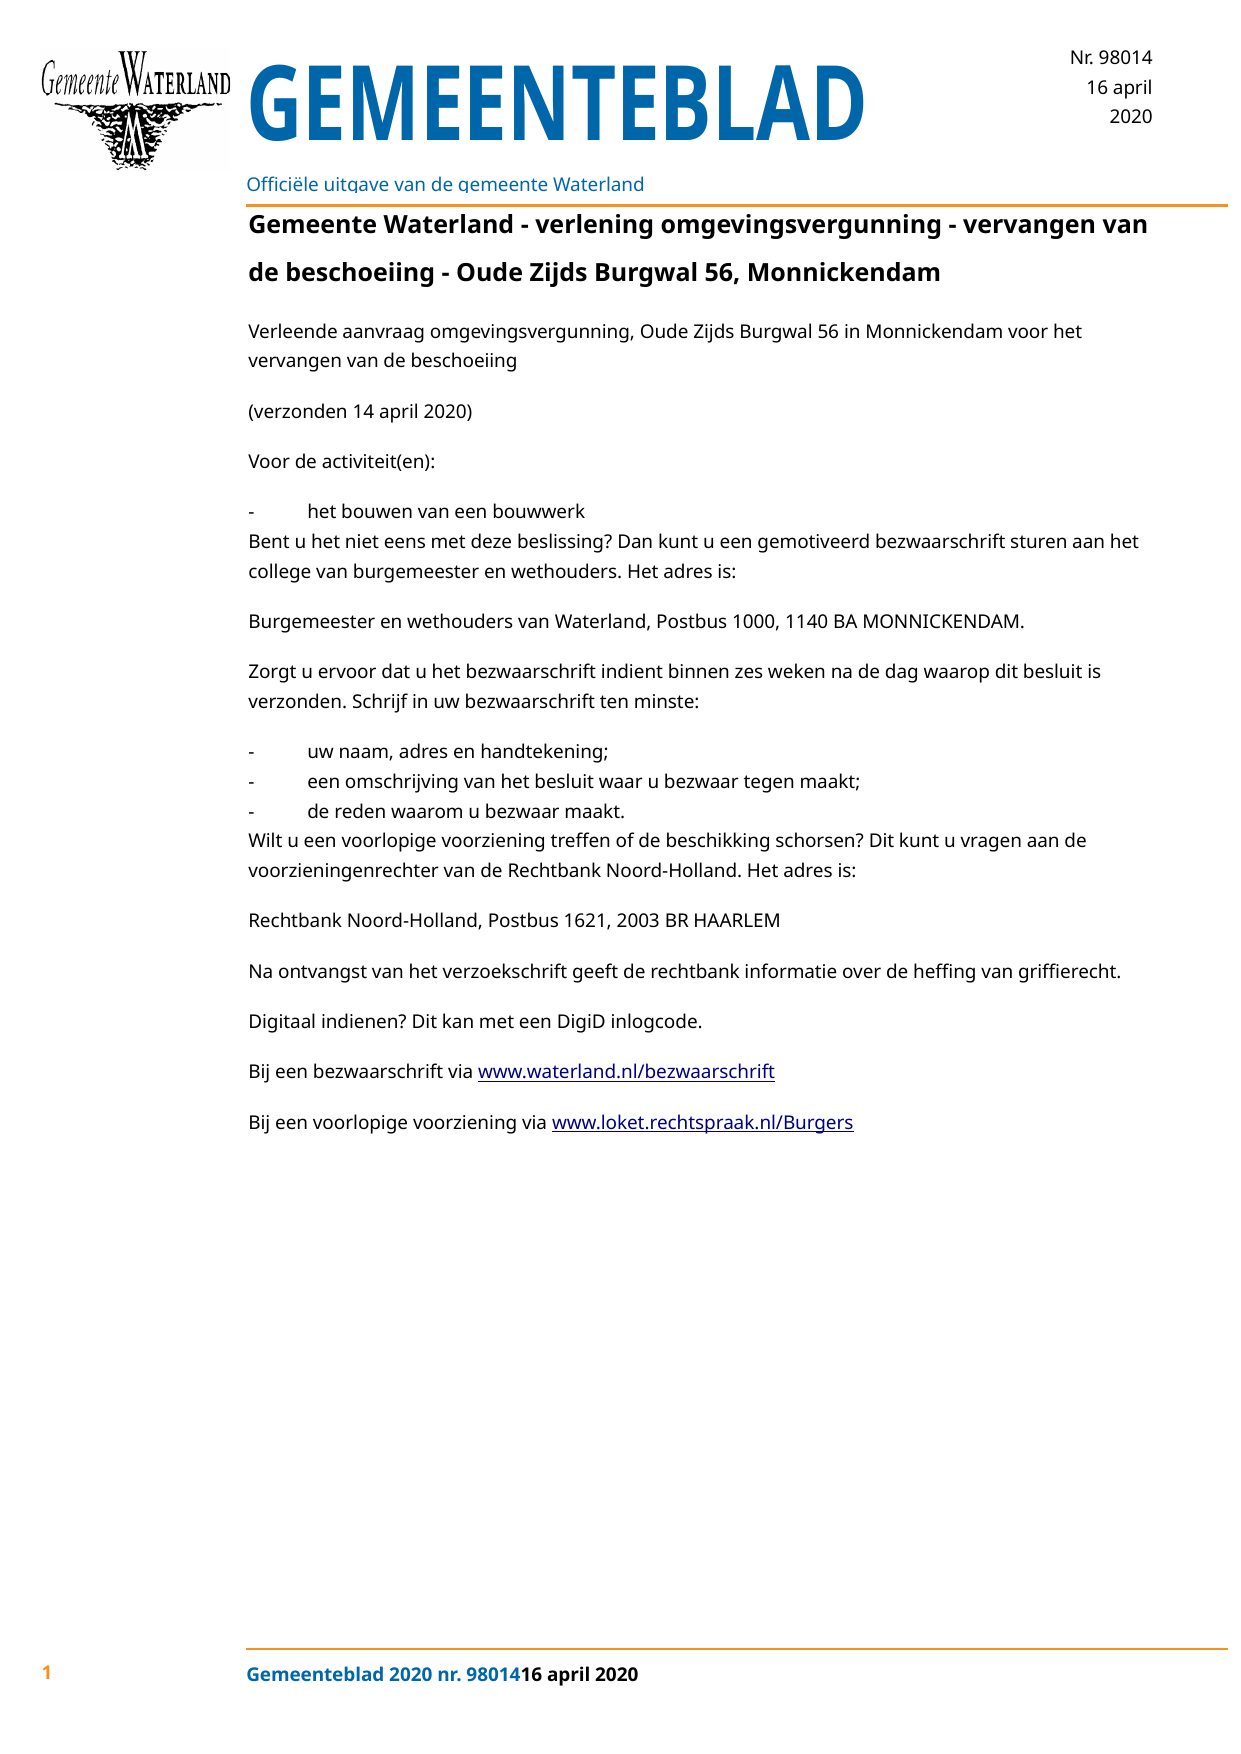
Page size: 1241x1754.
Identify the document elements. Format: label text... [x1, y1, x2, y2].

list uw naam, adres en handtekening; [248, 739, 1152, 764]
text Digitaal indienen? Dit kan met een DigiD inlogcode. [248, 1008, 1152, 1034]
list het bouwen van een bouwwerk [248, 499, 1152, 524]
picture [41, 47, 231, 172]
text Bij een voorlopige voorziening via www.loket.rechtspraak.nl/Burgers [248, 1109, 1152, 1135]
text (verzonden 14 april 2020) [248, 398, 1152, 424]
list een omschrijving van het besluit waar u bezwaar tegen maakt; [248, 768, 1152, 794]
text Bent u het niet eens met deze beslissing? Dan kunt u een gemotiveerd bezwaarschrift sturen aan het college van burgemeester en wethouders. Het adres is: [248, 528, 1152, 584]
text Gemeente Waterland - verlening omgevingsvergunning - vervangen van de beschoeiing - Oude Zijds Burgwal 56, Monnickendam [248, 207, 1152, 288]
text Bij een bezwaarschrift via www.waterland.nl/bezwaarschrift [248, 1059, 1152, 1084]
text Verleende aanvraag omgevingsvergunning, Oude Zijds Burgwal 56 in Monnickendam voor het vervangen van de beschoeiing [248, 318, 1152, 373]
text Zorgt u ervoor dat u het bezwaarschrift indient binnen zes weken na de dag waarop dit besluit is verzonden. Schrijf in uw bezwaarschrift ten minste: [248, 659, 1152, 714]
text Burgemeester en wethouders van Waterland, Postbus 1000, 1140 BA MONNICKENDAM. [248, 608, 1152, 634]
text Na ontvangst van het verzoekschrift geeft de rechtbank informatie over de heffing van griffierecht. [248, 958, 1152, 984]
text Wilt u een voorlopige voorziening treffen of de beschikking schorsen? Dit kunt u vragen aan de voorzieningenrechter van de Rechtbank Noord-Holland. Het adres is: [248, 827, 1152, 883]
text Rechtbank Noord-Holland, Postbus 1621, 2003 BR HAARLEM [248, 907, 1152, 933]
list de reden waarom u bezwaar maakt. [248, 798, 1152, 824]
text Voor de activiteit(en): [248, 448, 1152, 474]
